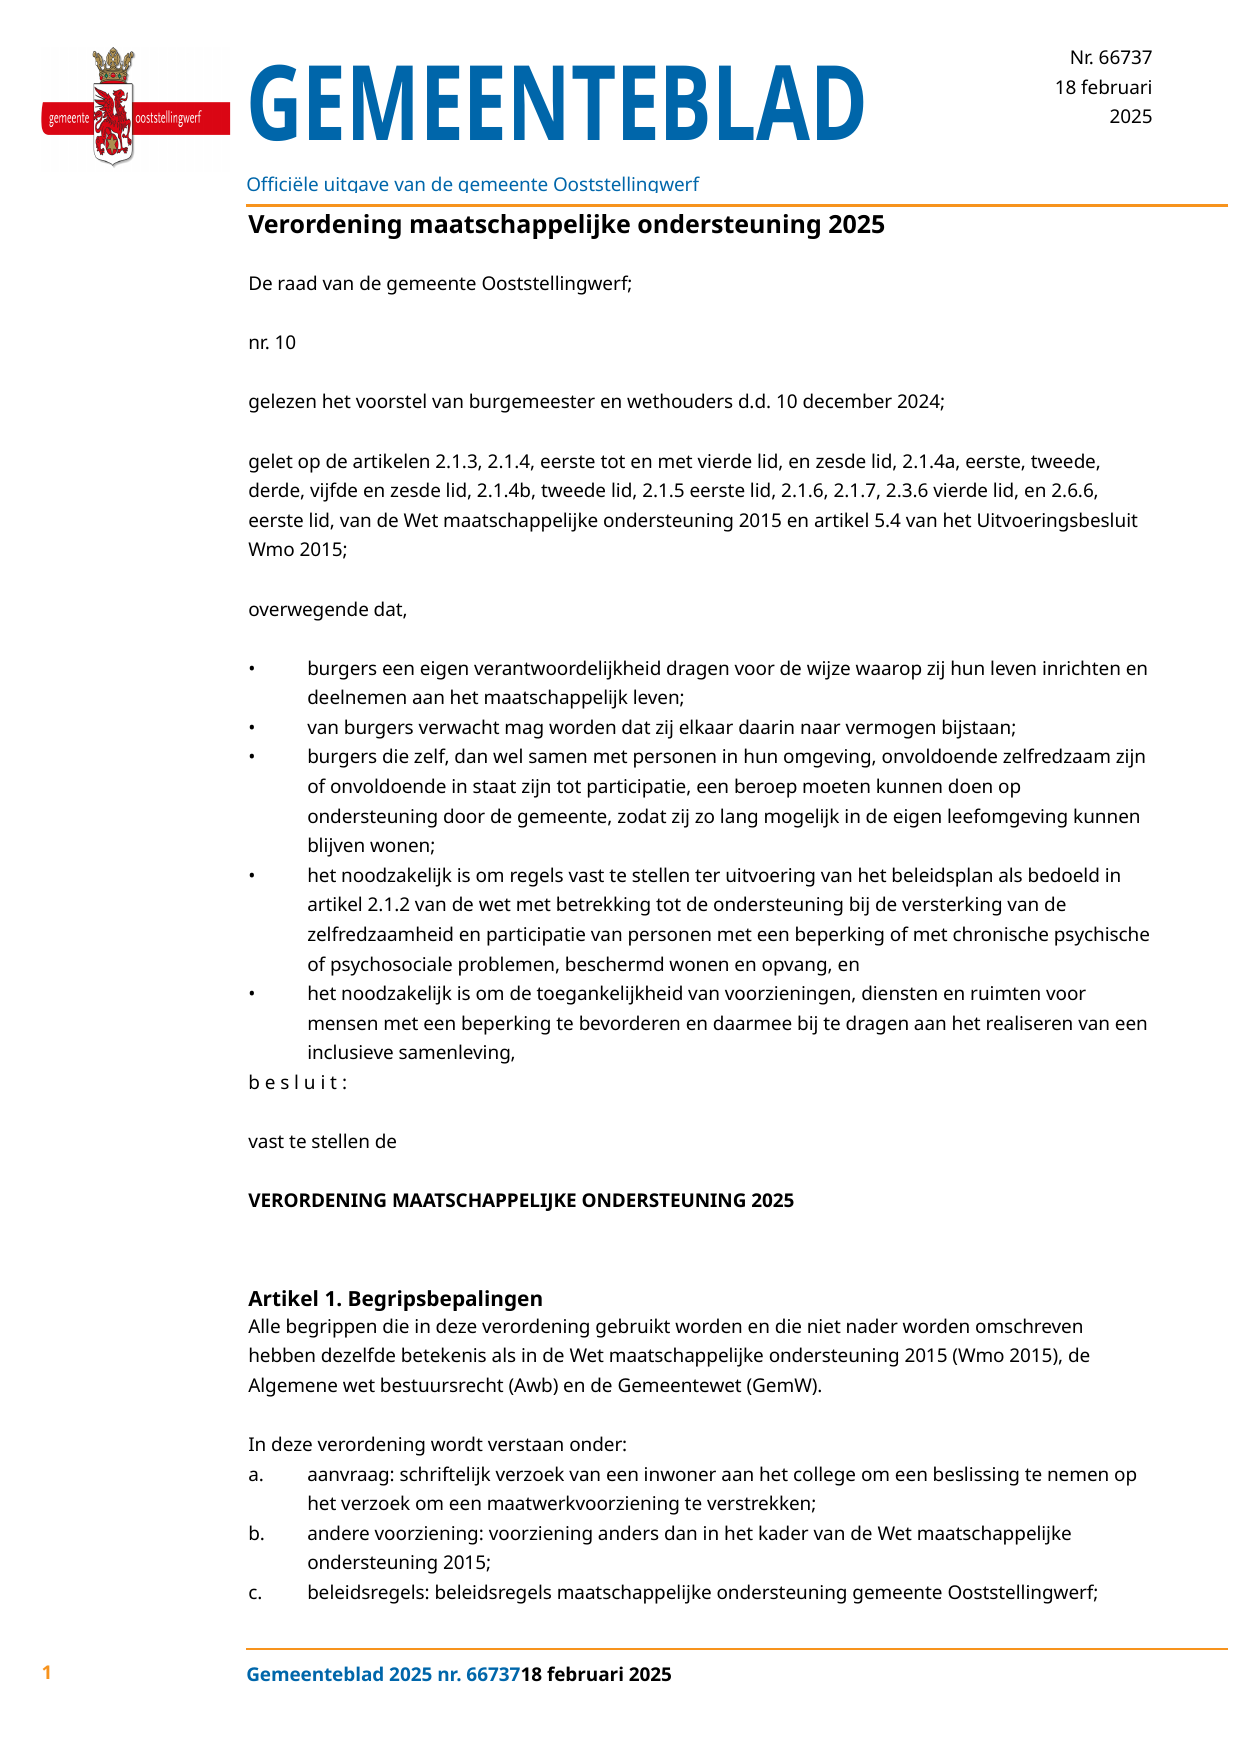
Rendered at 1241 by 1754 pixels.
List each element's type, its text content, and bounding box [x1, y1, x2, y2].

text b e s l u i t : [248, 1069, 1152, 1095]
list andere voorziening: voorziening anders dan in het kader van de Wet maatschappelijke ondersteuning 2015; [248, 1520, 1152, 1575]
text Alle begrippen die in deze verordening gebruikt worden en die niet nader worden omschreven hebben dezelfde betekenis als in de Wet maatschappelijke ondersteuning 2015 (Wmo 2015), de Algemene wet bestuursrecht (Awb) en de Gemeentewet (GemW). [248, 1313, 1152, 1398]
list het noodzakelijk is om regels vast te stellen ter uitvoering van het beleidsplan als bedoeld in artikel 2.1.2 van de wet met betrekking tot de ondersteuning bij de versterking van de zelfredzaamheid en participatie van personen met een beperking of met chronische psychische of psychosociale problemen, beschermd wonen en opvang, en [248, 862, 1152, 976]
list burgers een eigen verantwoordelijkheid dragen voor de wijze waarop zij hun leven inrichten en deelnemen aan het maatschappelijk leven; [248, 655, 1152, 710]
text Verordening maatschappelijke ondersteuning 2025 [248, 207, 1152, 241]
list van burgers verwacht mag worden dat zij elkaar daarin naar vermogen bijstaan; [248, 714, 1152, 740]
text gelezen het voorstel van burgemeester en wethouders d.d. 10 december 2024; [248, 389, 1152, 414]
text vast te stellen de [248, 1128, 1152, 1154]
list aanvraag: schriftelijk verzoek van een inwoner aan het college om een beslissing te nemen op het verzoek om een maatwerkvoorziening te verstrekken; [248, 1461, 1152, 1516]
text Artikel 1. Begripsbepalingen [248, 1284, 1152, 1313]
picture [41, 47, 231, 172]
list beleidsregels: beleidsregels maatschappelijke ondersteuning gemeente Ooststellingwerf; [248, 1579, 1152, 1605]
list het noodzakelijk is om de toegankelijkheid van voorzieningen, diensten en ruimten voor mensen met een beperking te bevorderen en daarmee bij te dragen aan het realiseren van een inclusieve samenleving, [248, 980, 1152, 1065]
text De raad van de gemeente Ooststellingwerf; [248, 270, 1152, 296]
text VERORDENING MAATSCHAPPELIJKE ONDERSTEUNING 2025 [248, 1187, 1152, 1213]
text overwegende dat, [248, 596, 1152, 621]
text nr. 10 [248, 329, 1152, 355]
text gelet op de artikelen 2.1.3, 2.1.4, eerste tot en met vierde lid, en zesde lid, 2.1.4a, eerste, tweede, derde, vijfde en zesde lid, 2.1.4b, tweede lid, 2.1.5 eerste lid, 2.1.6, 2.1.7, 2.3.6 vierde lid, en 2.6.6, eerste lid, van de Wet maatschappelijke ondersteuning 2015 en artikel 5.4 van het Uitvoeringsbesluit Wmo 2015; [248, 448, 1152, 562]
list burgers die zelf, dan wel samen met personen in hun omgeving, onvoldoende zelfredzaam zijn of onvoldoende in staat zijn tot participatie, een beroep moeten kunnen doen op ondersteuning door de gemeente, zodat zij zo lang mogelijk in de eigen leefomgeving kunnen blijven wonen; [248, 744, 1152, 858]
text In deze verordening wordt verstaan onder: [248, 1431, 1152, 1457]
